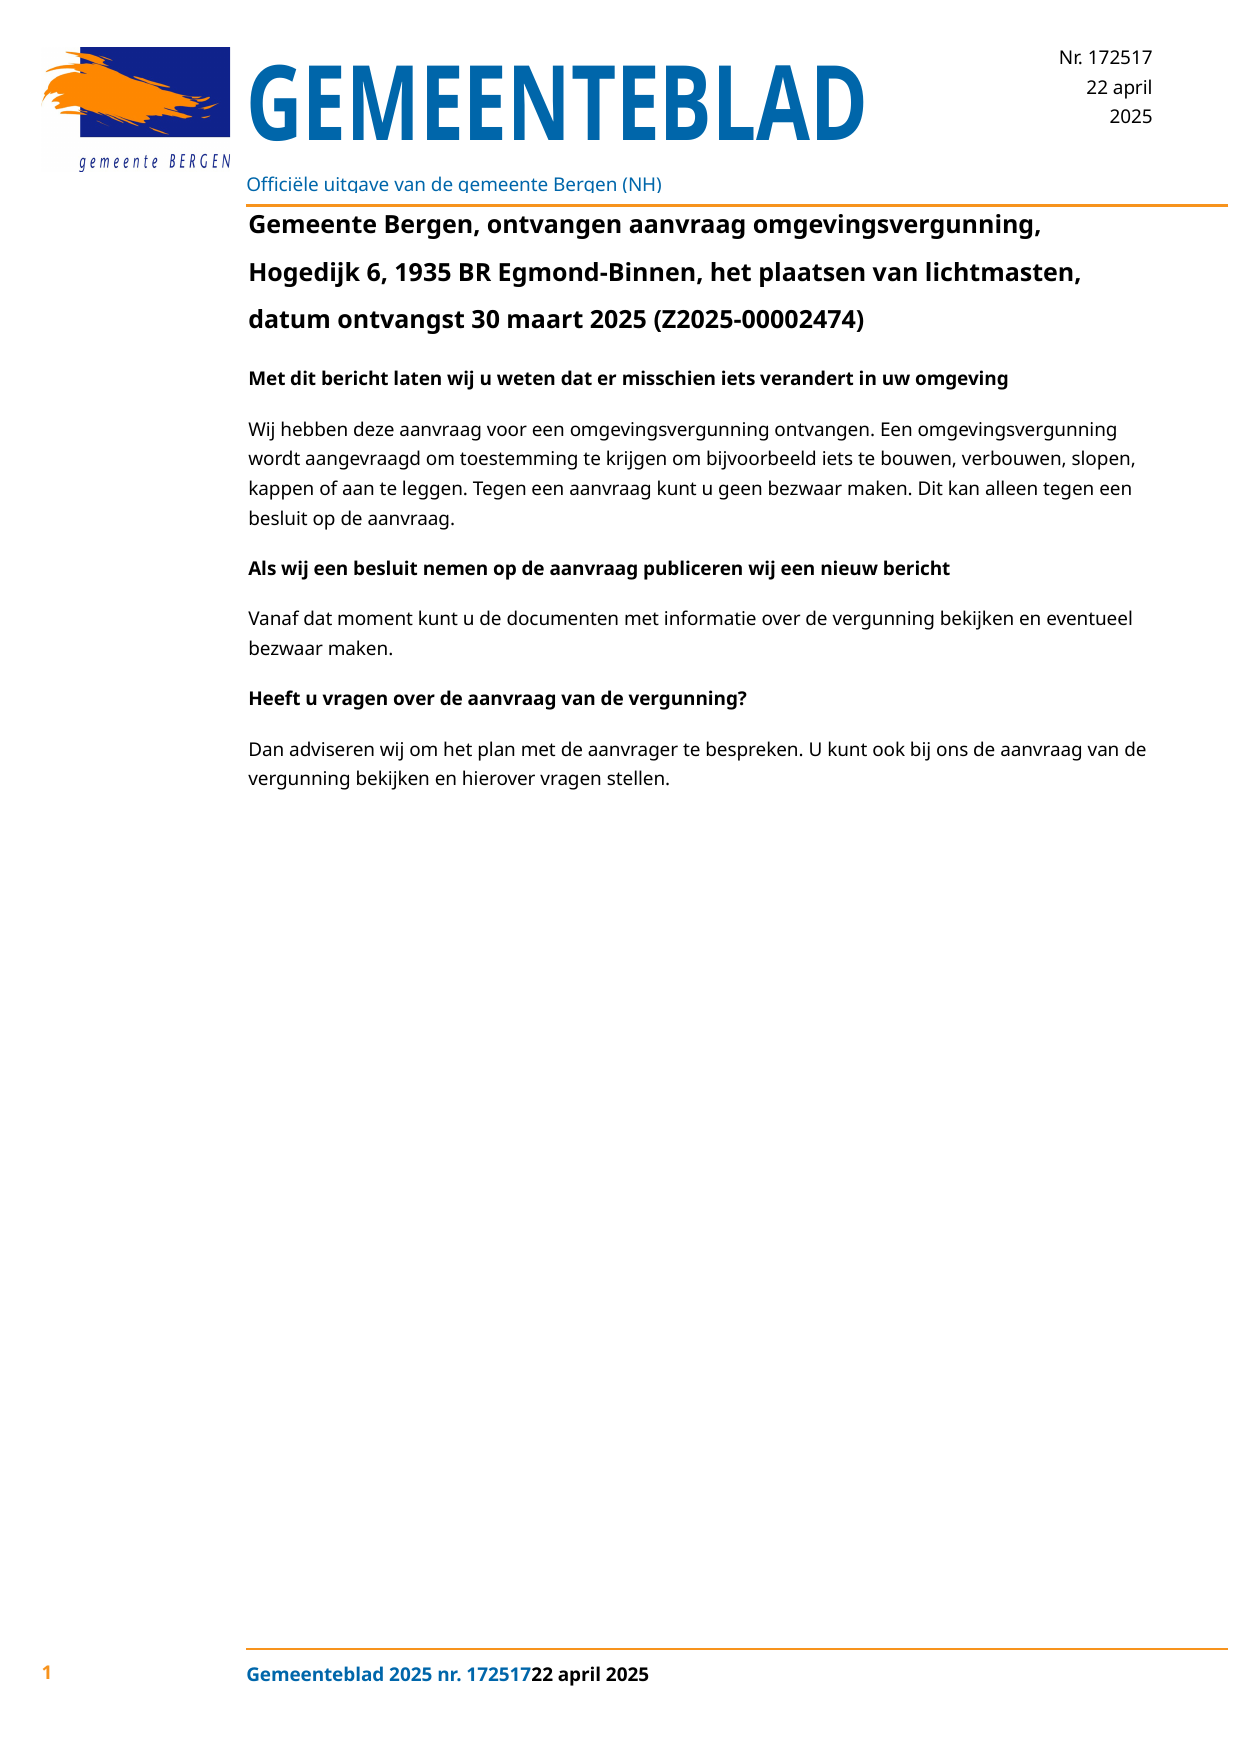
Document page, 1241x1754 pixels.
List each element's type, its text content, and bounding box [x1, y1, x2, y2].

text Gemeente Bergen, ontvangen aanvraag omgevingsvergunning, Hogedijk 6, 1935 BR Egmond-Binnen, het plaatsen van lichtmasten, datum ontvangst 30 maart 2025 (Z2025-00002474) [248, 207, 1152, 336]
text Dan adviseren wij om het plan met de aanvrager te bespreken. U kunt ook bij ons de aanvraag van de vergunning bekijken en hierover vragen stellen. [248, 736, 1152, 791]
text Heeft u vragen over de aanvraag van de vergunning? [248, 686, 1152, 711]
picture [41, 47, 231, 172]
text Wij hebben deze aanvraag voor een omgevingsvergunning ontvangen. Een omgevingsvergunning wordt aangevraagd om toestemming te krijgen om bijvoorbeeld iets te bouwen, verbouwen, slopen, kappen of aan te leggen. Tegen een aanvraag kunt u geen bezwaar maken. Dit kan alleen tegen een besluit op de aanvraag. [248, 416, 1152, 530]
text Vanaf dat moment kunt u de documenten met informatie over de vergunning bekijken en eventueel bezwaar maken. [248, 606, 1152, 661]
text Met dit bericht laten wij u weten dat er misschien iets verandert in uw omgeving [248, 366, 1152, 391]
text Als wij een besluit nemen op de aanvraag publiceren wij een nieuw bericht [248, 555, 1152, 581]
